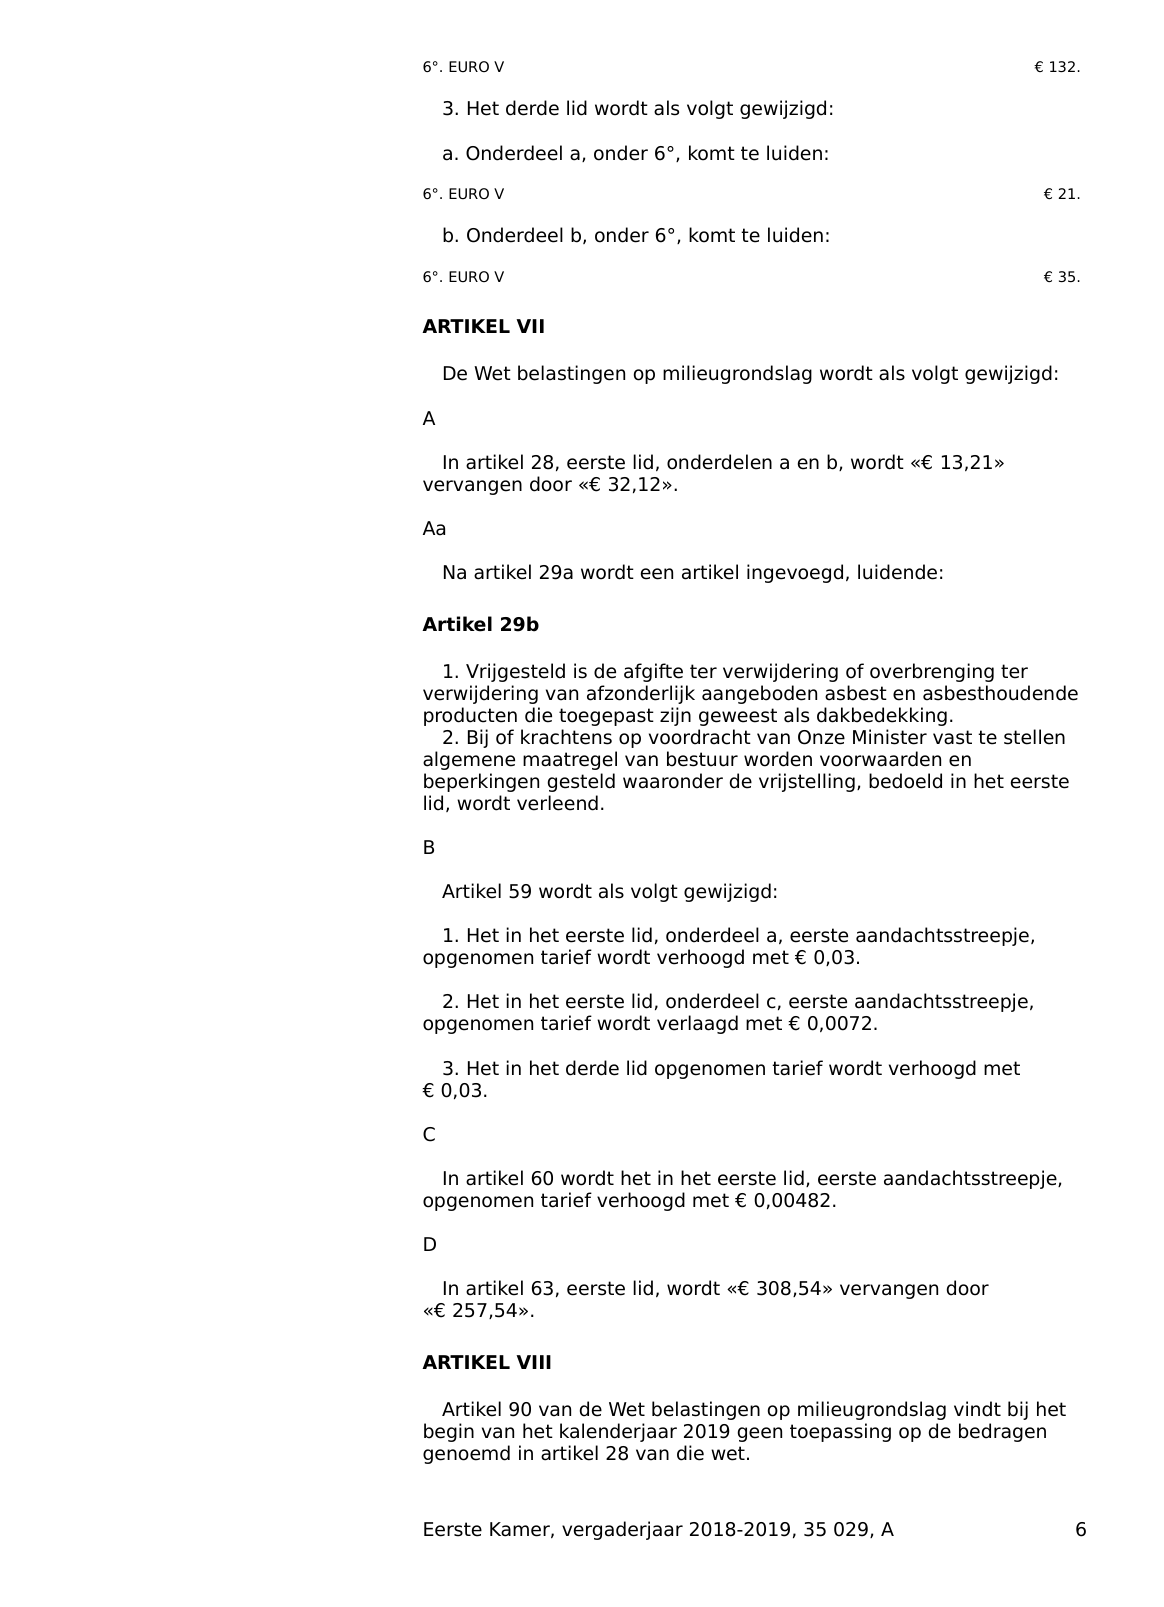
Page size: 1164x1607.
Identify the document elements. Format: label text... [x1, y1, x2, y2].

text 3. Het derde lid wordt als volgt gewijzigd: [422, 98, 1087, 120]
table_header 6°. EURO V [422, 59, 968, 76]
text D [422, 1234, 1087, 1256]
text Artikel 59 wordt als volgt gewijzigd: [422, 881, 1087, 903]
text A [422, 407, 1087, 429]
text Na artikel 29a wordt een artikel ingevoegd, luidende: [422, 562, 1087, 584]
table_header € 35. [969, 269, 1087, 286]
text B [422, 837, 1087, 859]
text Artikel 90 van de Wet belastingen op milieugrondslag vindt bij het begin van het kalenderjaar 2019 geen toepassing op de bedragen genoemd in artikel 28 van die wet. [422, 1399, 1087, 1465]
text 2. Het in het eerste lid, onderdeel c, eerste aandachtsstreepje, opgenomen tarief wordt verlaagd met € 0,0072. [422, 991, 1087, 1035]
subtitle ARTIKEL VIII [422, 1352, 1087, 1374]
text 1. Vrijgesteld is de afgifte ter verwijdering of overbrenging ter verwijdering van afzonderlijk aangeboden asbest en asbesthoudende producten die toegepast zijn geweest als dakbedekking. [422, 661, 1087, 727]
table_header € 132. [969, 59, 1087, 76]
table_header 6°. EURO V [422, 269, 968, 286]
text De Wet belastingen op milieugrondslag wordt als volgt gewijzigd: [422, 363, 1087, 385]
table_header € 21. [969, 186, 1087, 203]
text In artikel 63, eerste lid, wordt «€ 308,54» vervangen door «€ 257,54». [422, 1278, 1087, 1322]
subtitle Artikel 29b [422, 614, 1087, 636]
text In artikel 28, eerste lid, onderdelen a en b, wordt «€ 13,21» vervangen door «€ 32,12». [422, 452, 1087, 496]
subtitle ARTIKEL VII [422, 316, 1087, 338]
text a. Onderdeel a, onder 6°, komt te luiden: [422, 142, 1087, 164]
text C [422, 1124, 1087, 1146]
text b. Onderdeel b, onder 6°, komt te luiden: [422, 225, 1087, 247]
table_header 6°. EURO V [422, 186, 968, 203]
text 3. Het in het derde lid opgenomen tarief wordt verhoogd met € 0,03. [422, 1057, 1087, 1101]
text Aa [422, 518, 1087, 540]
text In artikel 60 wordt het in het eerste lid, eerste aandachtsstreepje, opgenomen tarief verhoogd met € 0,00482. [422, 1168, 1087, 1212]
text 1. Het in het eerste lid, onderdeel a, eerste aandachtsstreepje, opgenomen tarief wordt verhoogd met € 0,03. [422, 925, 1087, 969]
text 2. Bij of krachtens op voordracht van Onze Minister vast te stellen algemene maatregel van bestuur worden voorwaarden en beperkingen gesteld waaronder de vrijstelling, bedoeld in het eerste lid, wordt verleend. [422, 727, 1087, 815]
